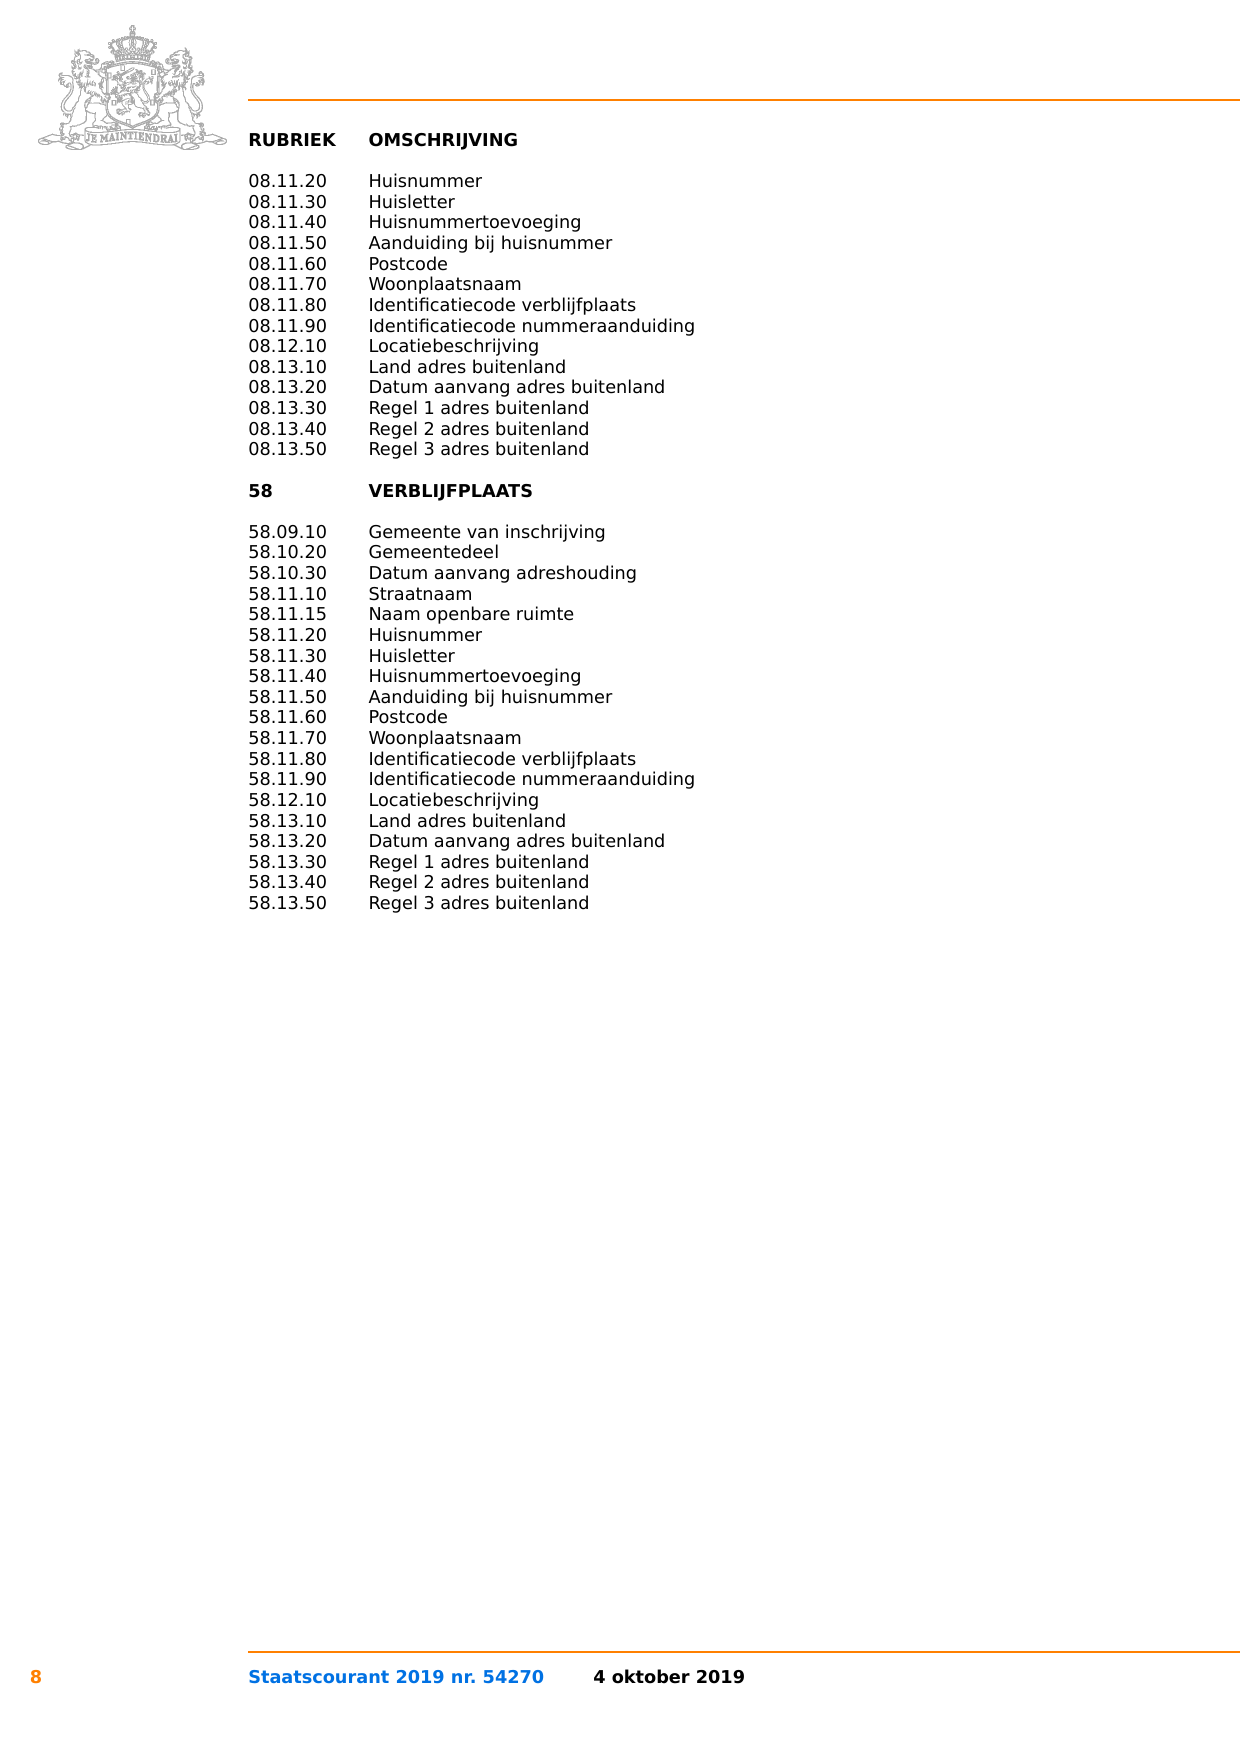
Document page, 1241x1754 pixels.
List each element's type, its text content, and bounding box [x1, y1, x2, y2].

table_cell Datum aanvang adres buitenland [363, 378, 1163, 398]
table_cell [248, 460, 362, 481]
table_cell 58.11.30 [248, 646, 362, 666]
table_cell Gemeente van inschrijving [363, 522, 1163, 542]
table_cell 58 [248, 481, 362, 501]
table_cell 08.11.50 [248, 233, 362, 254]
table_cell 58.13.20 [248, 831, 362, 852]
table_cell 58.11.80 [248, 749, 362, 769]
picture [38, 25, 227, 150]
table_cell Identificatiecode nummeraanduiding [363, 316, 1163, 336]
table_cell 58.11.15 [248, 604, 362, 625]
table_cell Postcode [363, 254, 1163, 274]
table_cell Huisnummertoevoeging [363, 213, 1163, 233]
table_cell 08.11.70 [248, 274, 362, 295]
table_cell Regel 2 adres buitenland [363, 419, 1163, 439]
table_cell Aanduiding bij huisnummer [363, 233, 1163, 254]
table_cell 08.11.20 [248, 171, 362, 192]
table_cell 58.11.90 [248, 769, 362, 790]
table_cell Regel 3 adres buitenland [363, 439, 1163, 460]
table_cell 08.13.30 [248, 398, 362, 419]
table_cell Woonplaatsnaam [363, 728, 1163, 749]
table_cell 58.10.20 [248, 543, 362, 563]
table_cell 58.11.50 [248, 687, 362, 707]
table_cell 58.13.30 [248, 852, 362, 872]
table_header RUBRIEK [248, 130, 362, 151]
table_cell Postcode [363, 708, 1163, 728]
table_cell 08.11.60 [248, 254, 362, 274]
table_cell [363, 151, 1163, 171]
table_cell 08.11.90 [248, 316, 362, 336]
table_cell [363, 501, 1163, 522]
table_cell 58.11.10 [248, 584, 362, 604]
table_cell 58.13.10 [248, 811, 362, 831]
table_cell Identificatiecode verblijfplaats [363, 295, 1163, 316]
table_cell Regel 3 adres buitenland [363, 893, 1163, 914]
table_cell 58.13.50 [248, 893, 362, 914]
table_cell Land adres buitenland [363, 811, 1163, 831]
table_cell Regel 2 adres buitenland [363, 873, 1163, 893]
table_cell Straatnaam [363, 584, 1163, 604]
table_cell 58.11.40 [248, 666, 362, 687]
table_cell Huisletter [363, 192, 1163, 212]
table_cell 08.11.80 [248, 295, 362, 316]
table_cell 58.12.10 [248, 790, 362, 811]
table_cell Huisnummer [363, 625, 1163, 646]
table_cell Regel 1 adres buitenland [363, 852, 1163, 872]
table_cell [248, 501, 362, 522]
table_cell Locatiebeschrijving [363, 336, 1163, 357]
table_cell 08.12.10 [248, 336, 362, 357]
table_cell 08.13.50 [248, 439, 362, 460]
table_cell Identificatiecode nummeraanduiding [363, 769, 1163, 790]
table_cell 08.11.40 [248, 213, 362, 233]
table_cell Naam openbare ruimte [363, 604, 1163, 625]
table_cell Huisnummertoevoeging [363, 666, 1163, 687]
table_cell VERBLIJFPLAATS [363, 481, 1163, 501]
table_cell [248, 151, 362, 171]
table_cell 58.13.40 [248, 873, 362, 893]
table_cell Land adres buitenland [363, 357, 1163, 377]
table_cell Locatiebeschrijving [363, 790, 1163, 811]
table_cell 08.11.30 [248, 192, 362, 212]
table_cell 58.11.60 [248, 708, 362, 728]
table_cell Woonplaatsnaam [363, 274, 1163, 295]
table_cell Datum aanvang adreshouding [363, 563, 1163, 584]
table_cell 08.13.40 [248, 419, 362, 439]
table_cell 08.13.10 [248, 357, 362, 377]
table_cell Identificatiecode verblijfplaats [363, 749, 1163, 769]
table_cell Huisletter [363, 646, 1163, 666]
table_cell Aanduiding bij huisnummer [363, 687, 1163, 707]
table_cell Regel 1 adres buitenland [363, 398, 1163, 419]
table_cell Huisnummer [363, 171, 1163, 192]
table_cell 08.13.20 [248, 378, 362, 398]
table_cell Gemeentedeel [363, 543, 1163, 563]
table_cell 58.11.70 [248, 728, 362, 749]
table_cell Datum aanvang adres buitenland [363, 831, 1163, 852]
table_header OMSCHRIJVING [363, 130, 1163, 151]
table_cell [363, 460, 1163, 481]
table_cell 58.10.30 [248, 563, 362, 584]
table_cell 58.09.10 [248, 522, 362, 542]
table_cell 58.11.20 [248, 625, 362, 646]
